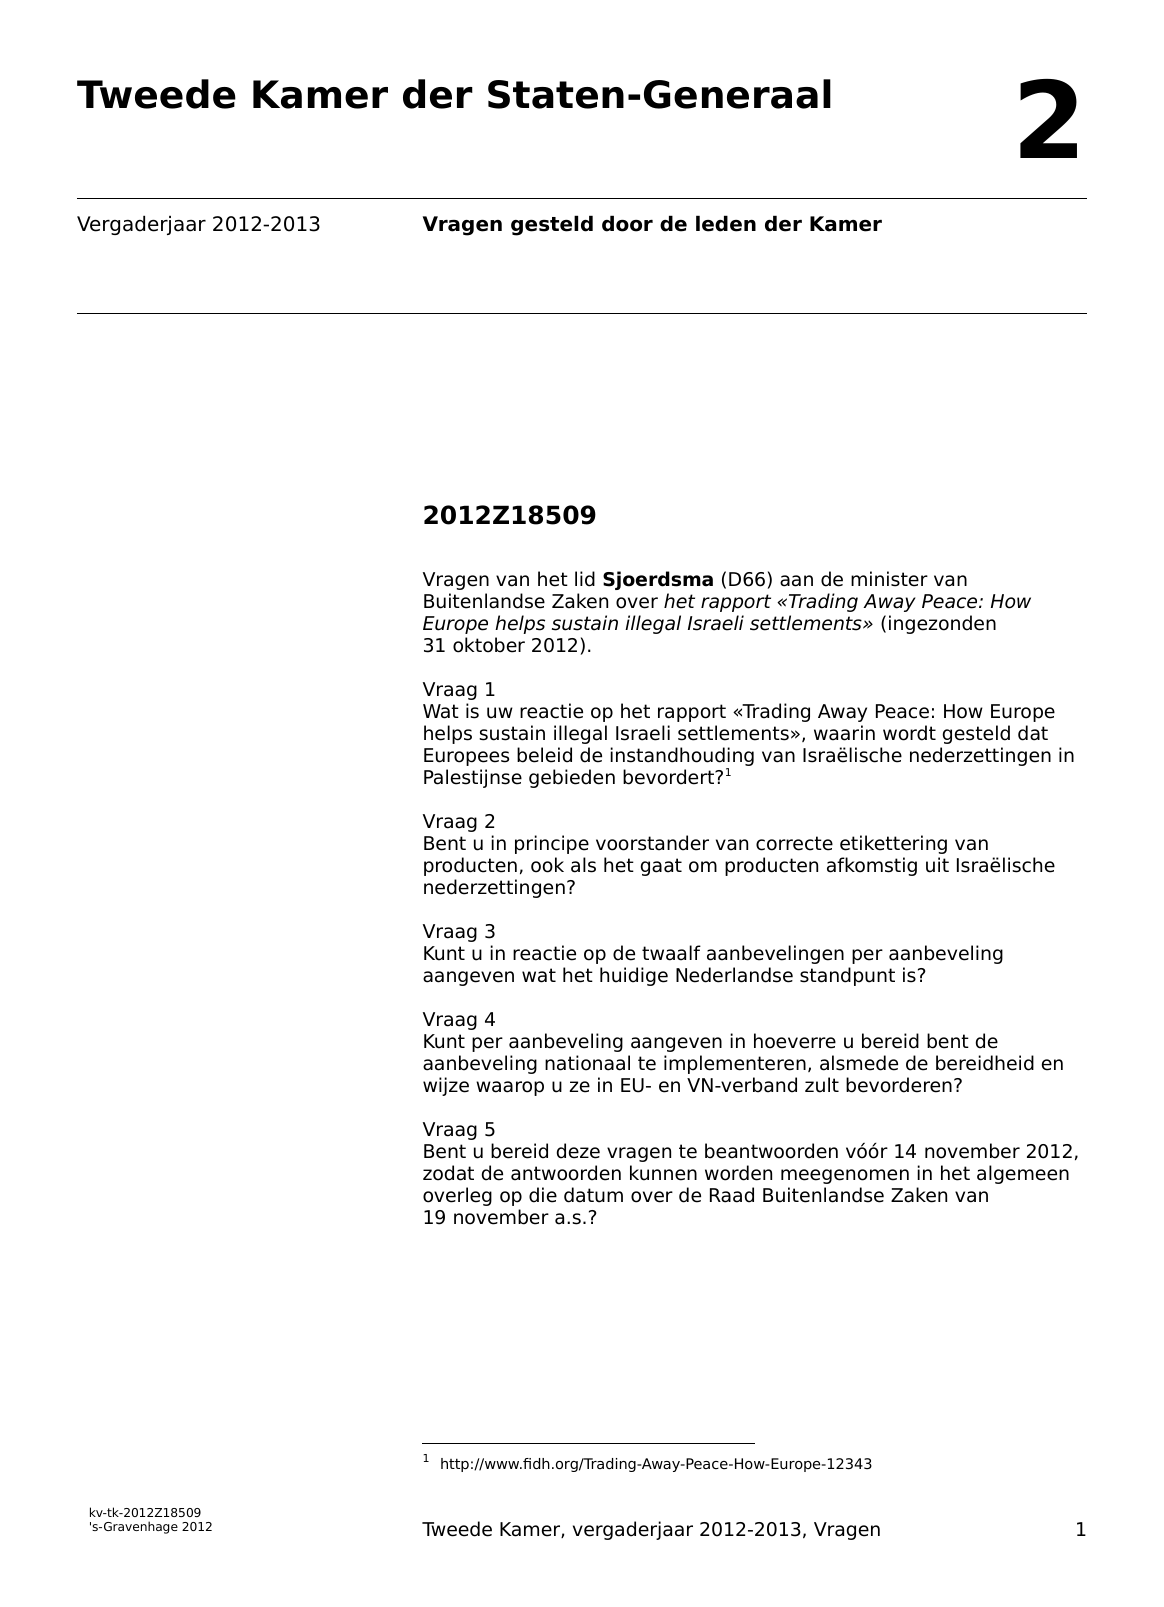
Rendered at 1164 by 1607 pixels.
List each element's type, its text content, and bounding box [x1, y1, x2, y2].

table_header Tweede Kamer der Staten-Generaal [77, 59, 886, 198]
table_cell Vragen gesteld door de leden der Kamer [422, 199, 1087, 313]
text Vraag 2 [422, 811, 1087, 833]
text Vraag 5 [422, 1119, 1087, 1141]
text Vraag 3 [422, 921, 1087, 943]
text Bent u in principe voorstander van correcte etikettering van producten, ook als het gaat om producten afkomstig uit Israëlische nederzettingen? [422, 833, 1087, 899]
text Bent u bereid deze vragen te beantwoorden vóór 14 november 2012, zodat de antwoorden kunnen worden meegenomen in het algemeen overleg op die datum over de Raad Buitenlandse Zaken van 19 november a.s.? [422, 1141, 1087, 1229]
text Vraag 4 [422, 1009, 1087, 1031]
text Wat is uw reactie op het rapport «Trading Away Peace: How Europe helps sustain illegal Israeli settlements», waarin wordt gesteld dat Europees beleid de instandhouding van Israëlische nederzettingen in Palestijnse gebieden bevordert? [422, 701, 1087, 789]
text 's-Gravenhage 2012 [88, 1520, 323, 1534]
text Vraag 1 [422, 679, 1087, 701]
text Kunt u in reactie op de twaalf aanbevelingen per aanbeveling aangeven wat het huidige Nederlandse standpunt is? [422, 943, 1087, 987]
table_cell Vergaderjaar 2012-2013 [77, 199, 422, 313]
table_header 2 [886, 59, 1087, 198]
text Kunt per aanbeveling aangeven in hoeverre u bereid bent de aanbeveling nationaal te implementeren, alsmede de bereidheid en wijze waarop u ze in EU- en VN-verband zult bevorderen? [422, 1031, 1087, 1097]
text 2012Z18509 [422, 501, 1087, 531]
text kv-tk-2012Z18509 [88, 1506, 323, 1520]
text http://www.fidh.org/Trading-Away-Peace-How-Europe-12343 [422, 1452, 1087, 1474]
text Vragen van het lid Sjoerdsma (D66) aan de minister van Buitenlandse Zaken over het rapport «Trading Away Peace: How Europe helps sustain illegal Israeli settlements» (ingezonden 31 oktober 2012). [422, 569, 1087, 657]
